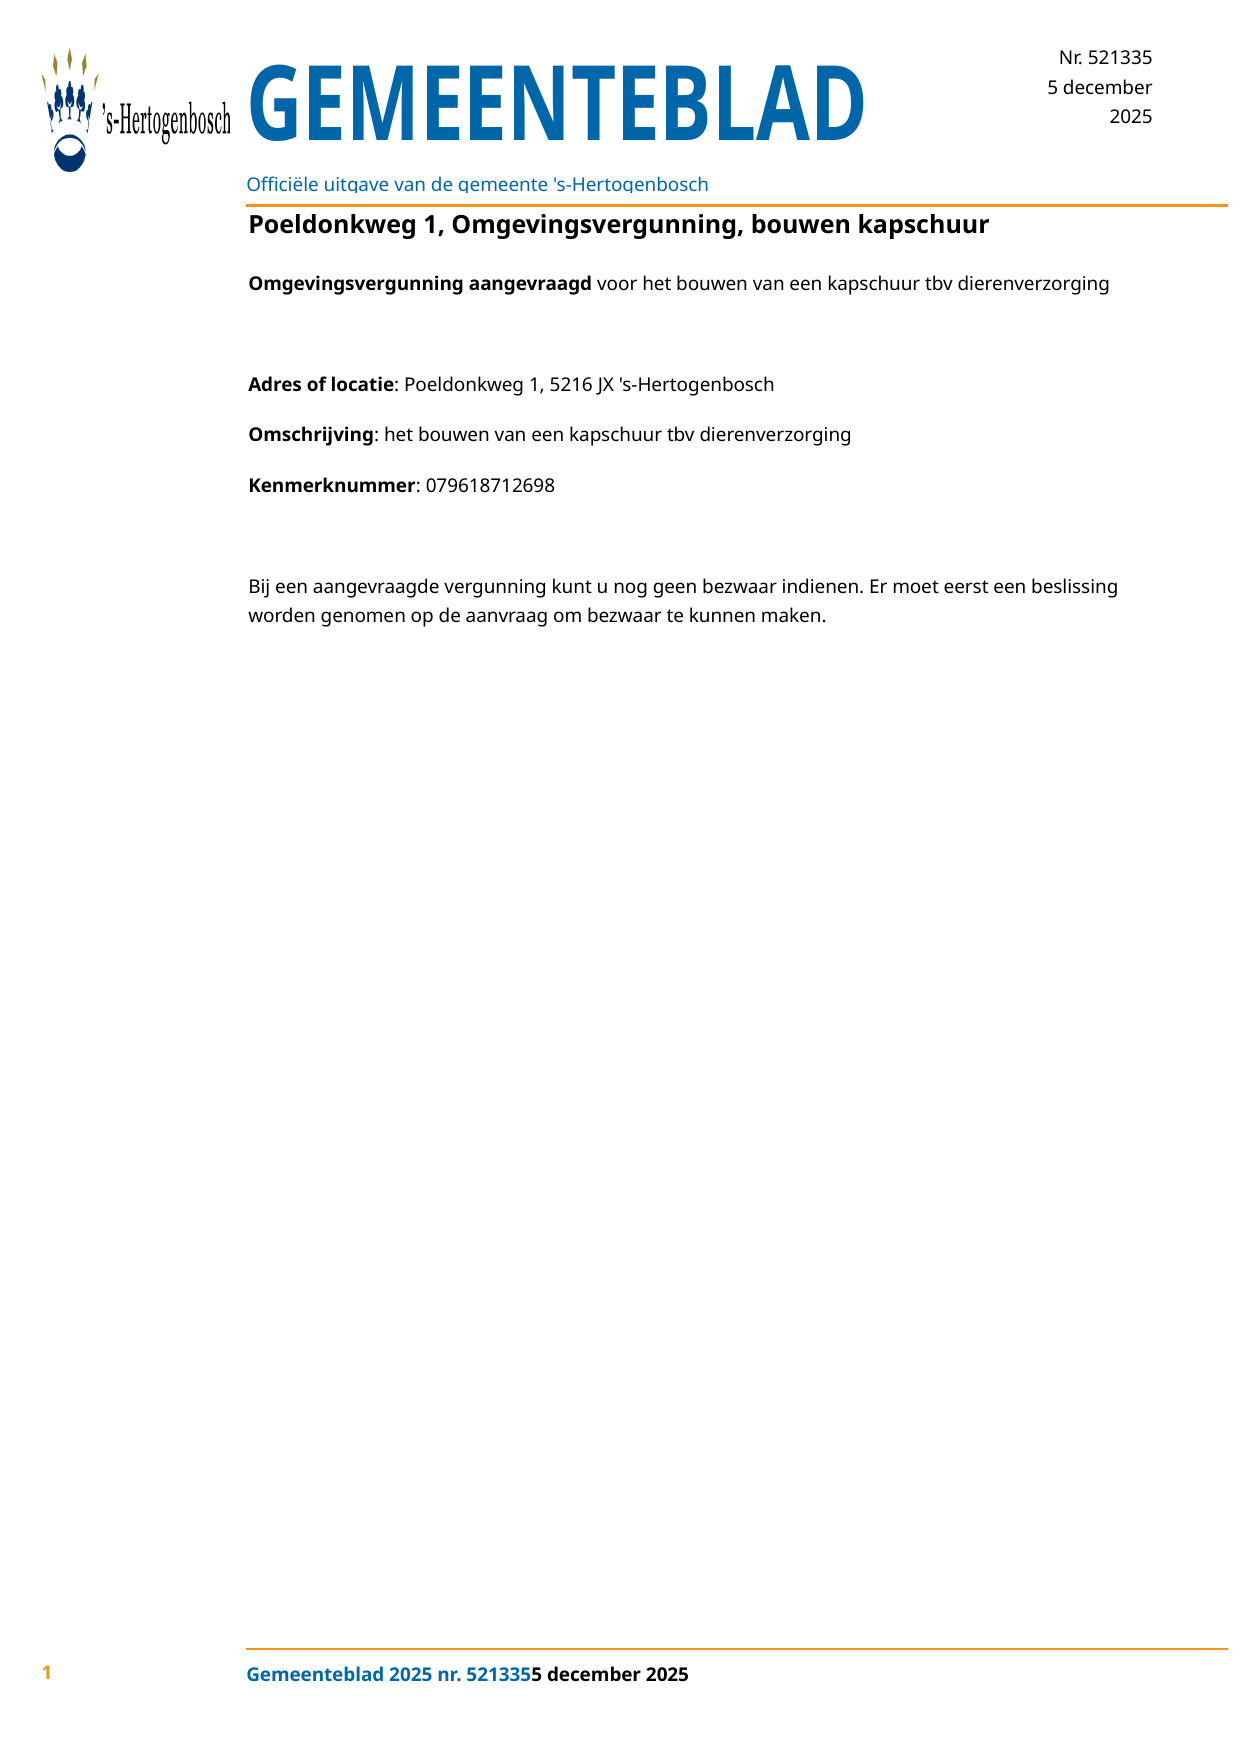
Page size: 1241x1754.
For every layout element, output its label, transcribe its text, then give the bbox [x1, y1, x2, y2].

text Kenmerknummer: 079618712698 [248, 472, 1152, 498]
text Poeldonkweg 1, Omgevingsvergunning, bouwen kapschuur [248, 207, 1152, 241]
text Bij een aangevraagde vergunning kunt u nog geen bezwaar indienen. Er moet eerst een beslissing worden genomen op de aanvraag om bezwaar te kunnen maken. [248, 573, 1152, 628]
picture [41, 47, 231, 172]
text Omschrijving: het bouwen van een kapschuur tbv dierenverzorging [248, 422, 1152, 447]
text Adres of locatie: Poeldonkweg 1, 5216 JX 's-Hertogenbosch [248, 371, 1152, 397]
text Omgevingsvergunning aangevraagd voor het bouwen van een kapschuur tbv dierenverzorging [248, 270, 1152, 296]
